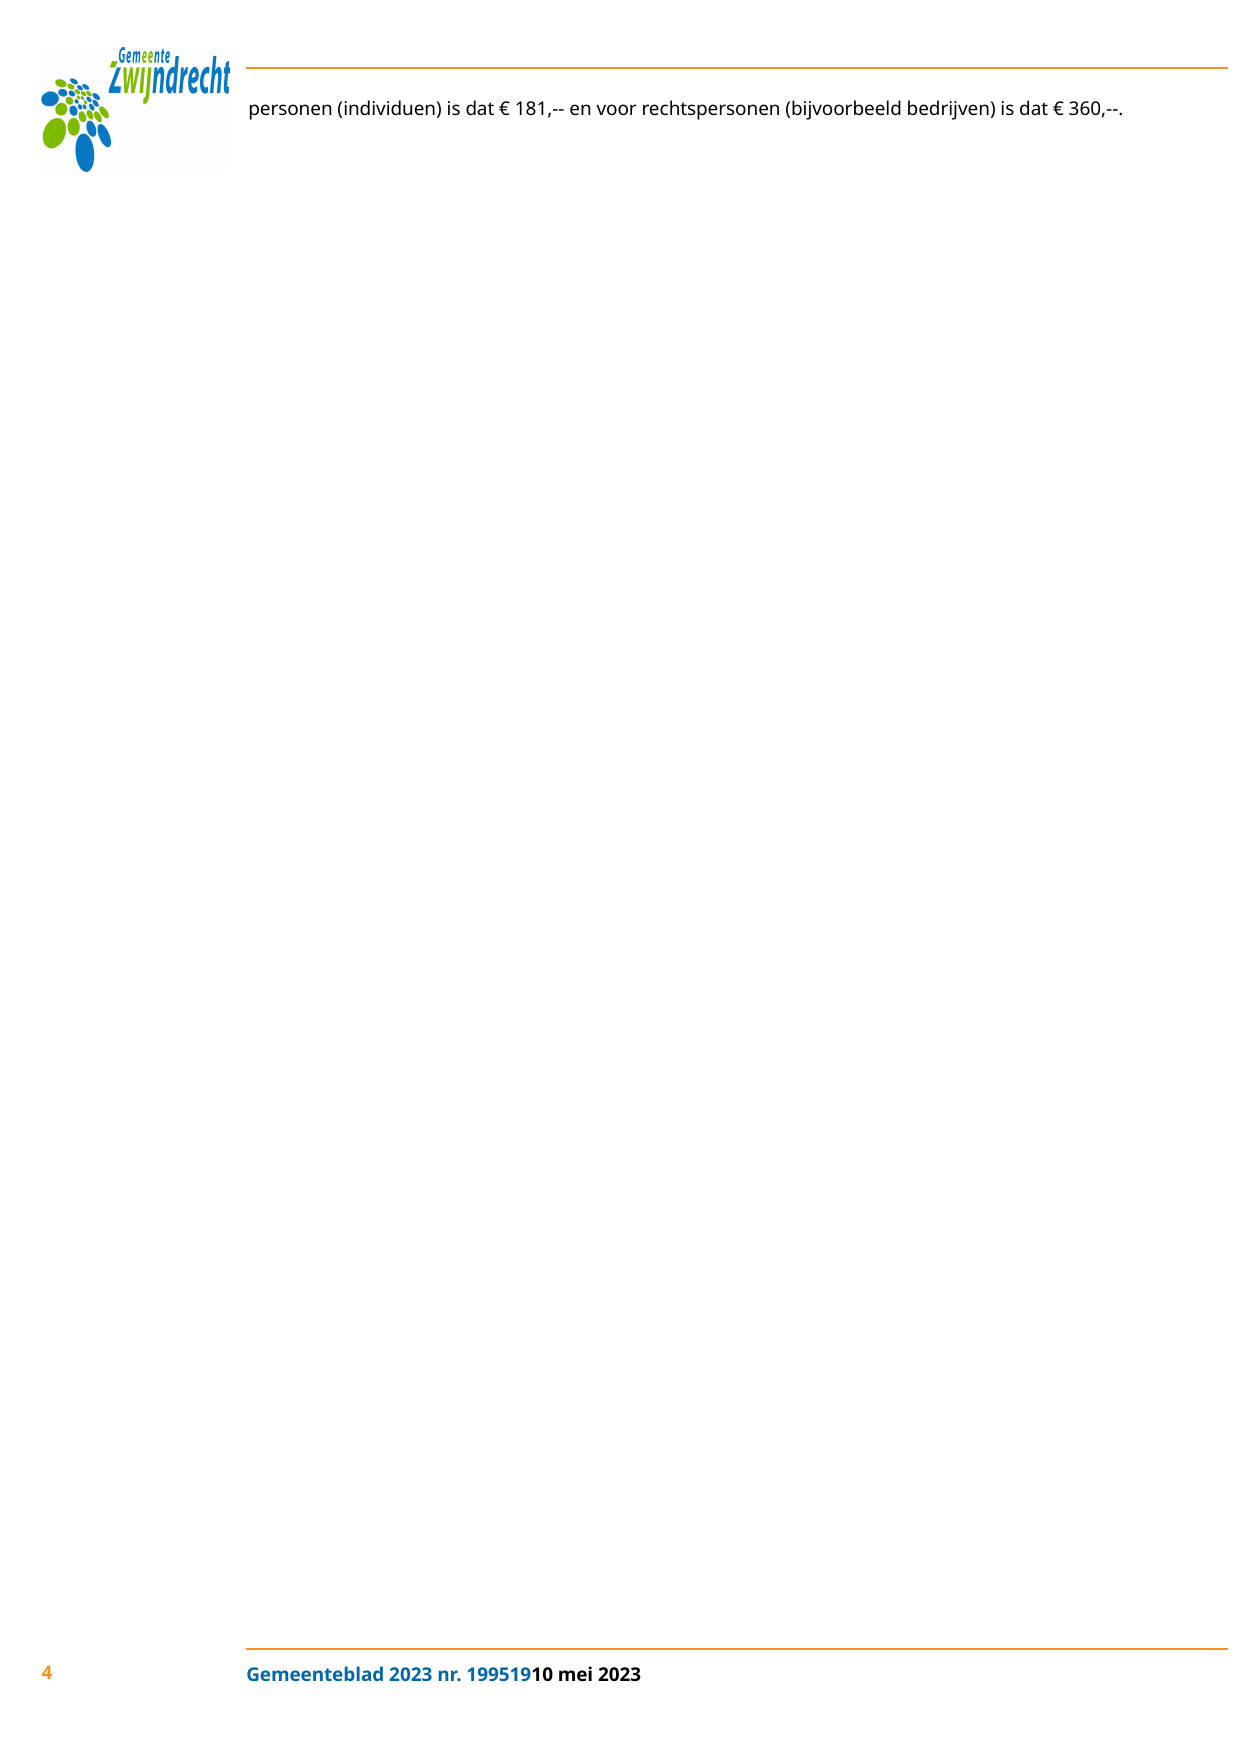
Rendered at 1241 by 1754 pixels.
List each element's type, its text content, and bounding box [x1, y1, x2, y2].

text personen (individuen) is dat € 181,-- en voor rechtspersonen (bijvoorbeeld bedrijven) is dat € 360,--. [248, 95, 1152, 121]
picture [41, 47, 231, 172]
